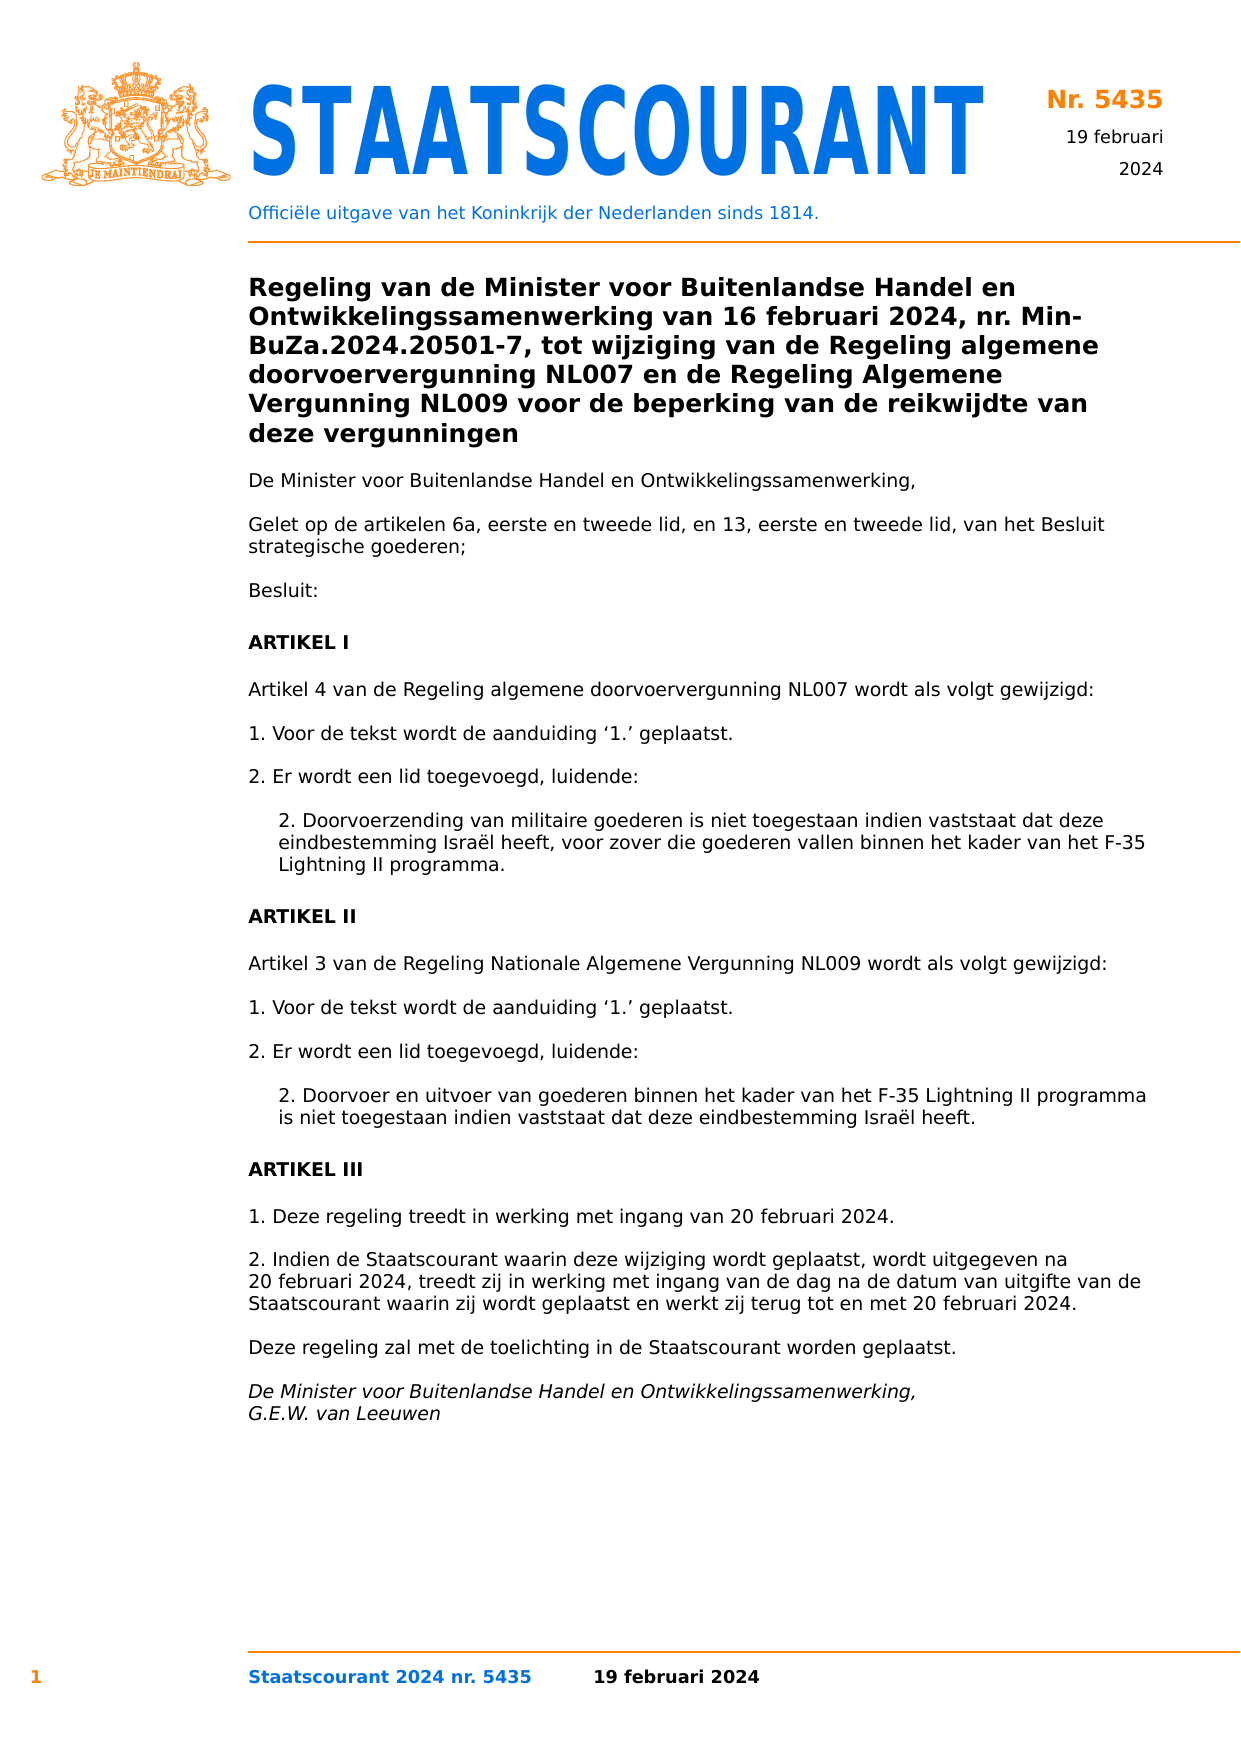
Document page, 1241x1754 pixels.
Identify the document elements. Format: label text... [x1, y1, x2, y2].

table_header STAATSCOURANT [248, 62, 998, 203]
text Besluit: [248, 579, 1163, 602]
text De Minister voor Buitenlandse Handel en Ontwikkelingssamenwerking, G.E.W. van Leeuwen [248, 1381, 1163, 1425]
text 1. Voor de tekst wordt de aanduiding ‘1.’ geplaatst. [248, 997, 1163, 1019]
text Gelet op de artikelen 6a, eerste en tweede lid, en 13, eerste en tweede lid, van het Besluit strategische goederen; [248, 514, 1163, 558]
subtitle ARTIKEL II [248, 906, 1163, 928]
text Artikel 3 van de Regeling Nationale Algemene Vergunning NL009 wordt als volgt gewijzigd: [248, 953, 1163, 975]
picture [41, 62, 231, 186]
text 2. Er wordt een lid toegevoegd, luidende: [248, 1041, 1163, 1063]
subtitle Regeling van de Minister voor Buitenlandse Handel en Ontwikkelingssamenwerking van 16 februari 2024, nr. Min-BuZa.2024.20501-7, tot wijziging van de Regeling algemene doorvoervergunning NL007 en de Regeling Algemene Vergunning NL009 voor de beperking van de reikwijdte van deze vergunningen [248, 273, 1163, 448]
subtitle ARTIKEL III [248, 1158, 1163, 1181]
text 2. Indien de Staatscourant waarin deze wijziging wordt geplaatst, wordt uitgegeven na 20 februari 2024, treedt zij in werking met ingang van de dag na de datum van uitgifte van de Staatscourant waarin zij wordt geplaatst en werkt zij terug tot en met 20 februari 2024. [248, 1249, 1163, 1315]
table_cell 2024 [998, 153, 1240, 203]
text Deze regeling zal met de toelichting in de Staatscourant worden geplaatst. [248, 1337, 1163, 1359]
text 2. Doorvoerzending van militaire goederen is niet toegestaan indien vaststaat dat deze eindbestemming Israël heeft, voor zover die goederen vallen binnen het kader van het F-35 Lightning II programma. [278, 810, 1163, 876]
table_header Nr. 5435 [998, 62, 1240, 121]
text De Minister voor Buitenlandse Handel en Ontwikkelingssamenwerking, [248, 470, 1163, 492]
table_cell Officiële uitgave van het Koninkrijk der Nederlanden sinds 1814. [248, 203, 1240, 241]
text Artikel 4 van de Regeling algemene doorvoervergunning NL007 wordt als volgt gewijzigd: [248, 678, 1163, 701]
text 1. Deze regeling treedt in werking met ingang van 20 februari 2024. [248, 1206, 1163, 1227]
table_cell 19 februari [998, 121, 1240, 153]
subtitle ARTIKEL I [248, 632, 1163, 653]
text 2. Doorvoer en uitvoer van goederen binnen het kader van het F-35 Lightning II programma is niet toegestaan indien vaststaat dat deze eindbestemming Israël heeft. [278, 1084, 1163, 1128]
text 1. Voor de tekst wordt de aanduiding ‘1.’ geplaatst. [248, 722, 1163, 744]
table_header [25, 62, 248, 241]
text 2. Er wordt een lid toegevoegd, luidende: [248, 766, 1163, 788]
